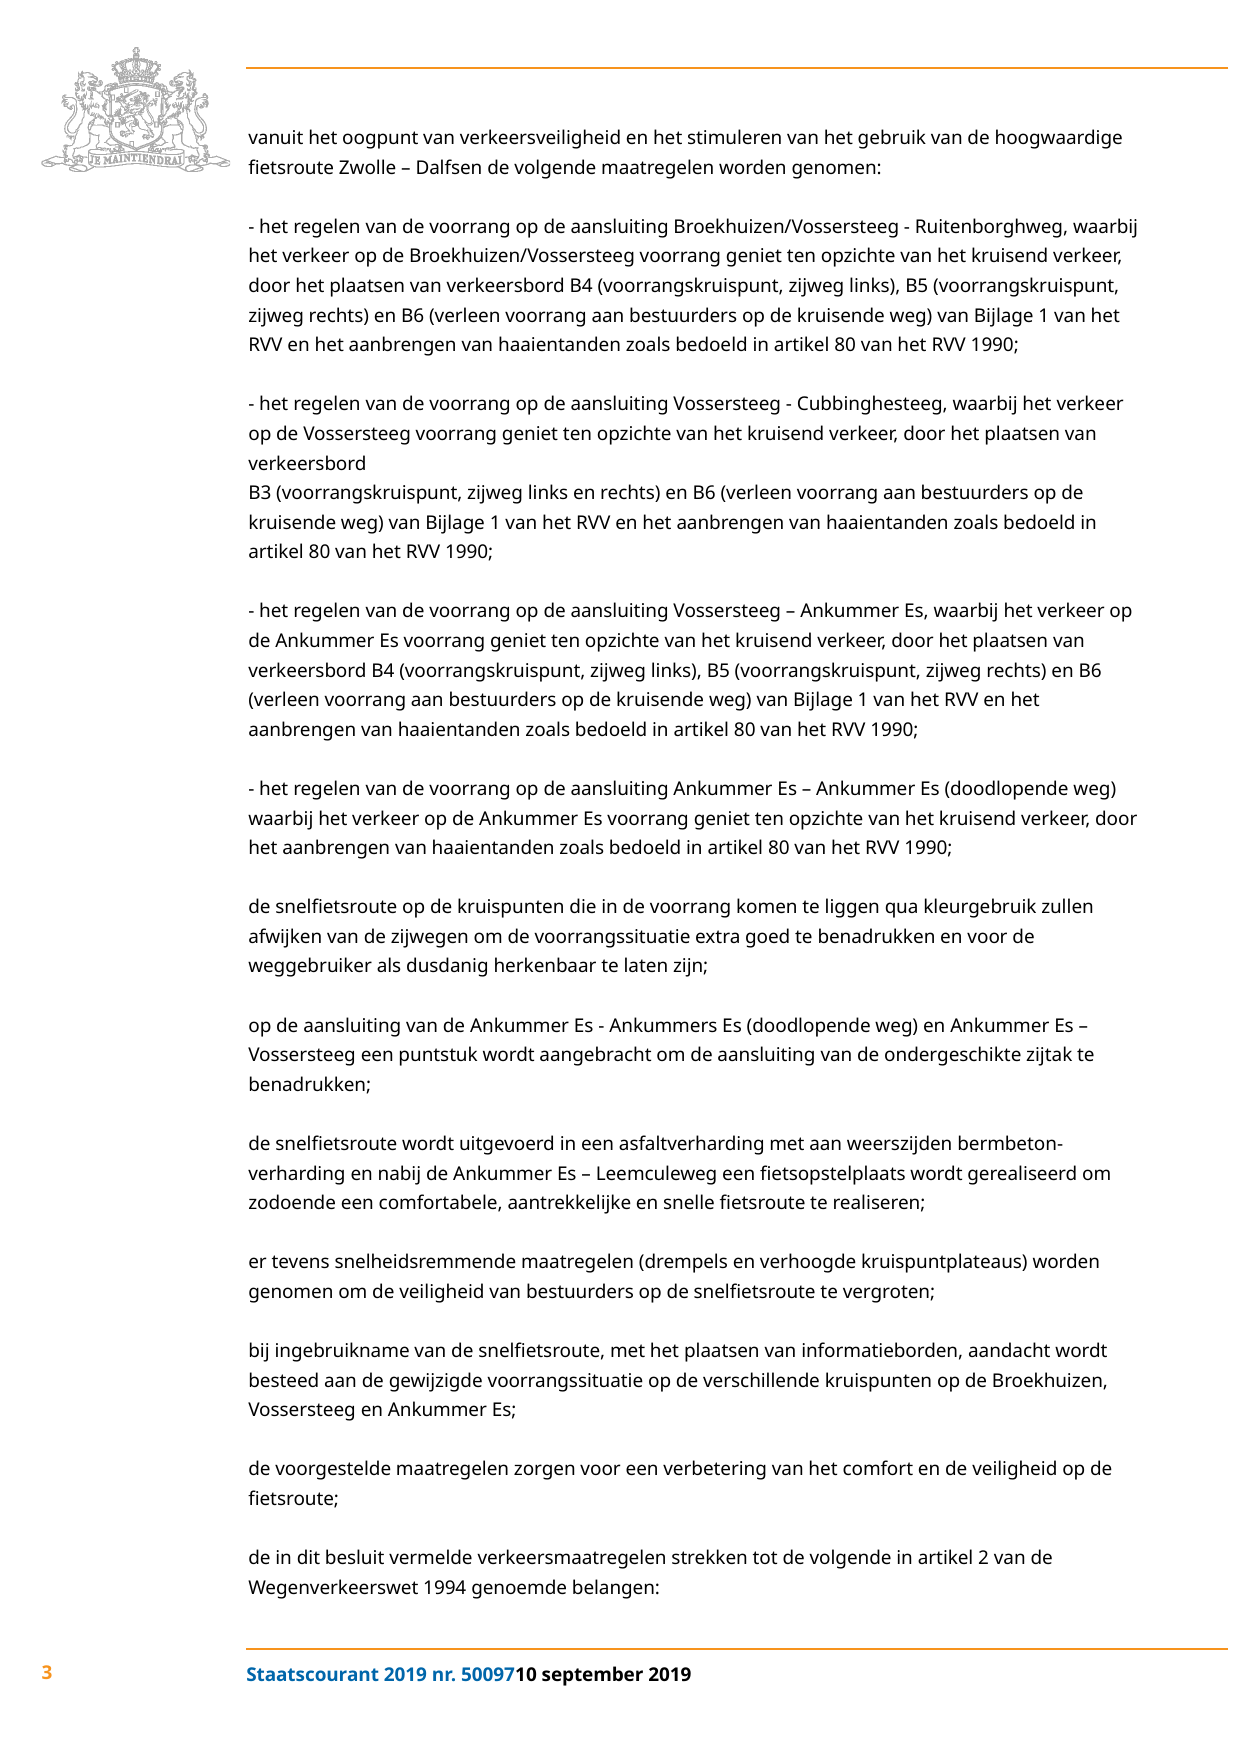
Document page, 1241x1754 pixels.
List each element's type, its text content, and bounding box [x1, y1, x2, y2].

text de voorgestelde maatregelen zorgen voor een verbetering van het comfort en de veiligheid op de fietsroute; [248, 1456, 1152, 1511]
text - het regelen van de voorrang op de aansluiting Vossersteeg - Cubbinghesteeg, waarbij het verkeer op de Vossersteeg voorrang geniet ten opzichte van het kruisend verkeer, door het plaatsen van verkeersbord [248, 391, 1152, 476]
picture [41, 47, 231, 172]
text - het regelen van de voorrang op de aansluiting Vossersteeg – Ankummer Es, waarbij het verkeer op de Ankummer Es voorrang geniet ten opzichte van het kruisend verkeer, door het plaatsen van verkeersbord B4 (voorrangskruispunt, zijweg links), B5 (voorrangskruispunt, zijweg rechts) en B6 (verleen voorrang aan bestuurders op de kruisende weg) van Bijlage 1 van het RVV en het aanbrengen van haaientanden zoals bedoeld in artikel 80 van het RVV 1990; [248, 598, 1152, 742]
text de snelfietsroute op de kruispunten die in de voorrang komen te liggen qua kleurgebruik zullen afwijken van de zijwegen om de voorrangssituatie extra goed te benadrukken en voor de weggebruiker als dusdanig herkenbaar te laten zijn; [248, 893, 1152, 978]
text B3 (voorrangskruispunt, zijweg links en rechts) en B6 (verleen voorrang aan bestuurders op de kruisende weg) van Bijlage 1 van het RVV en het aanbrengen van haaientanden zoals bedoeld in artikel 80 van het RVV 1990; [248, 479, 1152, 564]
text de snelfietsroute wordt uitgevoerd in een asfaltverharding met aan weerszijden bermbeton-verharding en nabij de Ankummer Es – Leemculeweg een fietsopstelplaats wordt gerealiseerd om zodoende een comfortabele, aantrekkelijke en snelle fietsroute te realiseren; [248, 1130, 1152, 1215]
text op de aansluiting van de Ankummer Es - Ankummers Es (doodlopende weg) en Ankummer Es – Vossersteeg een puntstuk wordt aangebracht om de aansluiting van de ondergeschikte zijtak te benadrukken; [248, 1012, 1152, 1097]
text vanuit het oogpunt van verkeersveiligheid en het stimuleren van het gebruik van de hoogwaardige fietsroute Zwolle – Dalfsen de volgende maatregelen worden genomen: [248, 124, 1152, 180]
text de in dit besluit vermelde verkeersmaatregelen strekken tot de volgende in artikel 2 van de Wegenverkeerswet 1994 genoemde belangen: [248, 1544, 1152, 1600]
text - het regelen van de voorrang op de aansluiting Broekhuizen/Vossersteeg - Ruitenborghweg, waarbij het verkeer op de Broekhuizen/Vossersteeg voorrang geniet ten opzichte van het kruisend verkeer, door het plaatsen van verkeersbord B4 (voorrangskruispunt, zijweg links), B5 (voorrangskruispunt, zijweg rechts) en B6 (verleen voorrang aan bestuurders op de kruisende weg) van Bijlage 1 van het RVV en het aanbrengen van haaientanden zoals bedoeld in artikel 80 van het RVV 1990; [248, 213, 1152, 357]
text er tevens snelheidsremmende maatregelen (drempels en verhoogde kruispuntplateaus) worden genomen om de veiligheid van bestuurders op de snelfietsroute te vergroten; [248, 1248, 1152, 1304]
text bij ingebruikname van de snelfietsroute, met het plaatsen van informatieborden, aandacht wordt besteed aan de gewijzigde voorrangssituatie op de verschillende kruispunten op de Broekhuizen, Vossersteeg en Ankummer Es; [248, 1337, 1152, 1422]
text - het regelen van de voorrang op de aansluiting Ankummer Es – Ankummer Es (doodlopende weg) waarbij het verkeer op de Ankummer Es voorrang geniet ten opzichte van het kruisend verkeer, door het aanbrengen van haaientanden zoals bedoeld in artikel 80 van het RVV 1990; [248, 775, 1152, 860]
